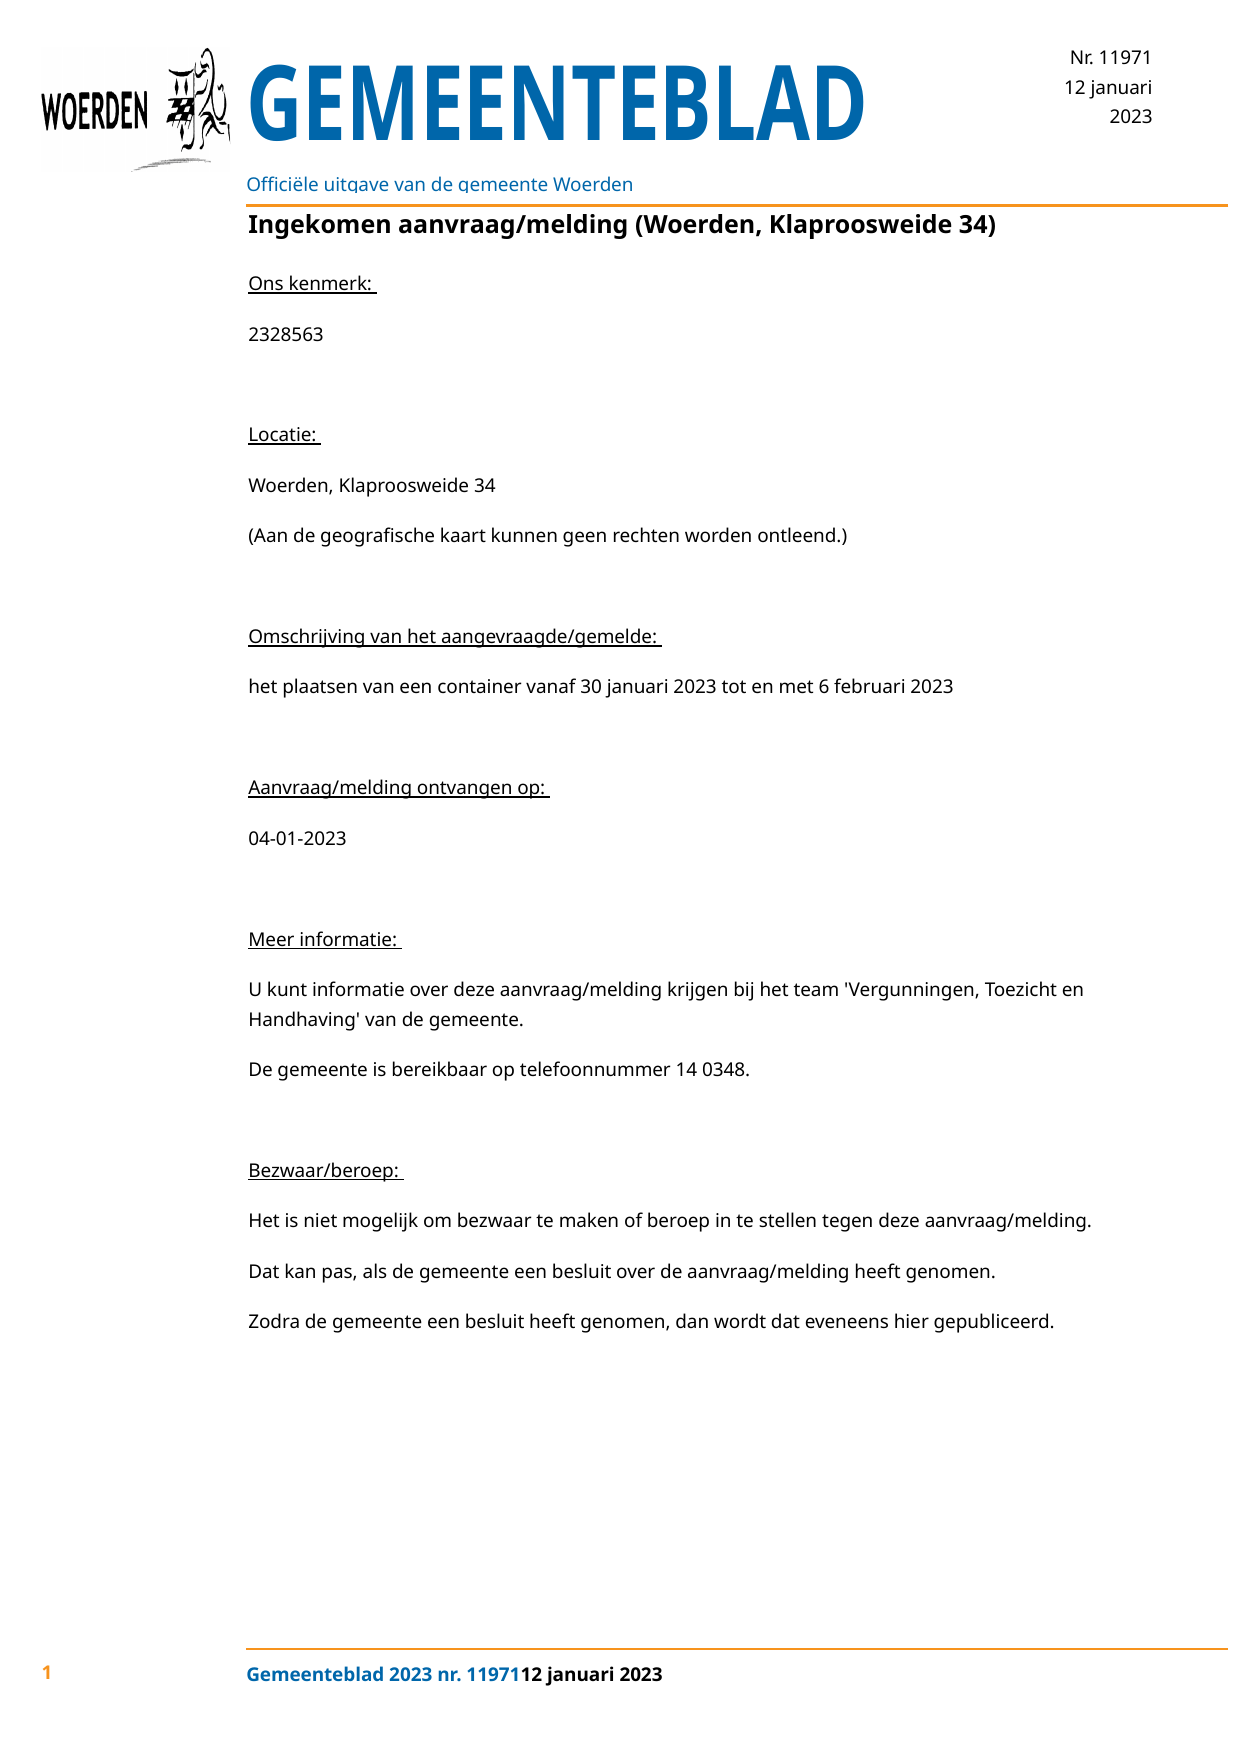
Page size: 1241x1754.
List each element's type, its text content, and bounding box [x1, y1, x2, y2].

text Woerden, Klaproosweide 34 [248, 472, 1152, 498]
text Aanvraag/melding ontvangen op: [248, 774, 1152, 800]
text Bezwaar/beroep: [248, 1157, 1152, 1183]
text Locatie: [248, 422, 1152, 447]
text (Aan de geografische kaart kunnen geen rechten worden ontleend.) [248, 522, 1152, 548]
text Het is niet mogelijk om bezwaar te maken of beroep in te stellen tegen deze aanvraag/melding. [248, 1207, 1152, 1233]
text Ons kenmerk: [248, 270, 1152, 296]
text Dat kan pas, als de gemeente een besluit over de aanvraag/melding heeft genomen. [248, 1258, 1152, 1283]
text Zodra de gemeente een besluit heeft genomen, dan wordt dat eveneens hier gepubliceerd. [248, 1308, 1152, 1334]
text De gemeente is bereikbaar op telefoonnummer 14 0348. [248, 1056, 1152, 1082]
text Meer informatie: [248, 926, 1152, 951]
text het plaatsen van een container vanaf 30 januari 2023 tot en met 6 februari 2023 [248, 674, 1152, 699]
text 04-01-2023 [248, 825, 1152, 851]
text Ingekomen aanvraag/melding (Woerden, Klaproosweide 34) [248, 207, 1152, 241]
text Omschrijving van het aangevraagde/gemelde: [248, 623, 1152, 649]
text U kunt informatie over deze aanvraag/melding krijgen bij het team 'Vergunningen, Toezicht en Handhaving' van de gemeente. [248, 976, 1152, 1031]
picture [41, 47, 231, 172]
text 2328563 [248, 321, 1152, 346]
